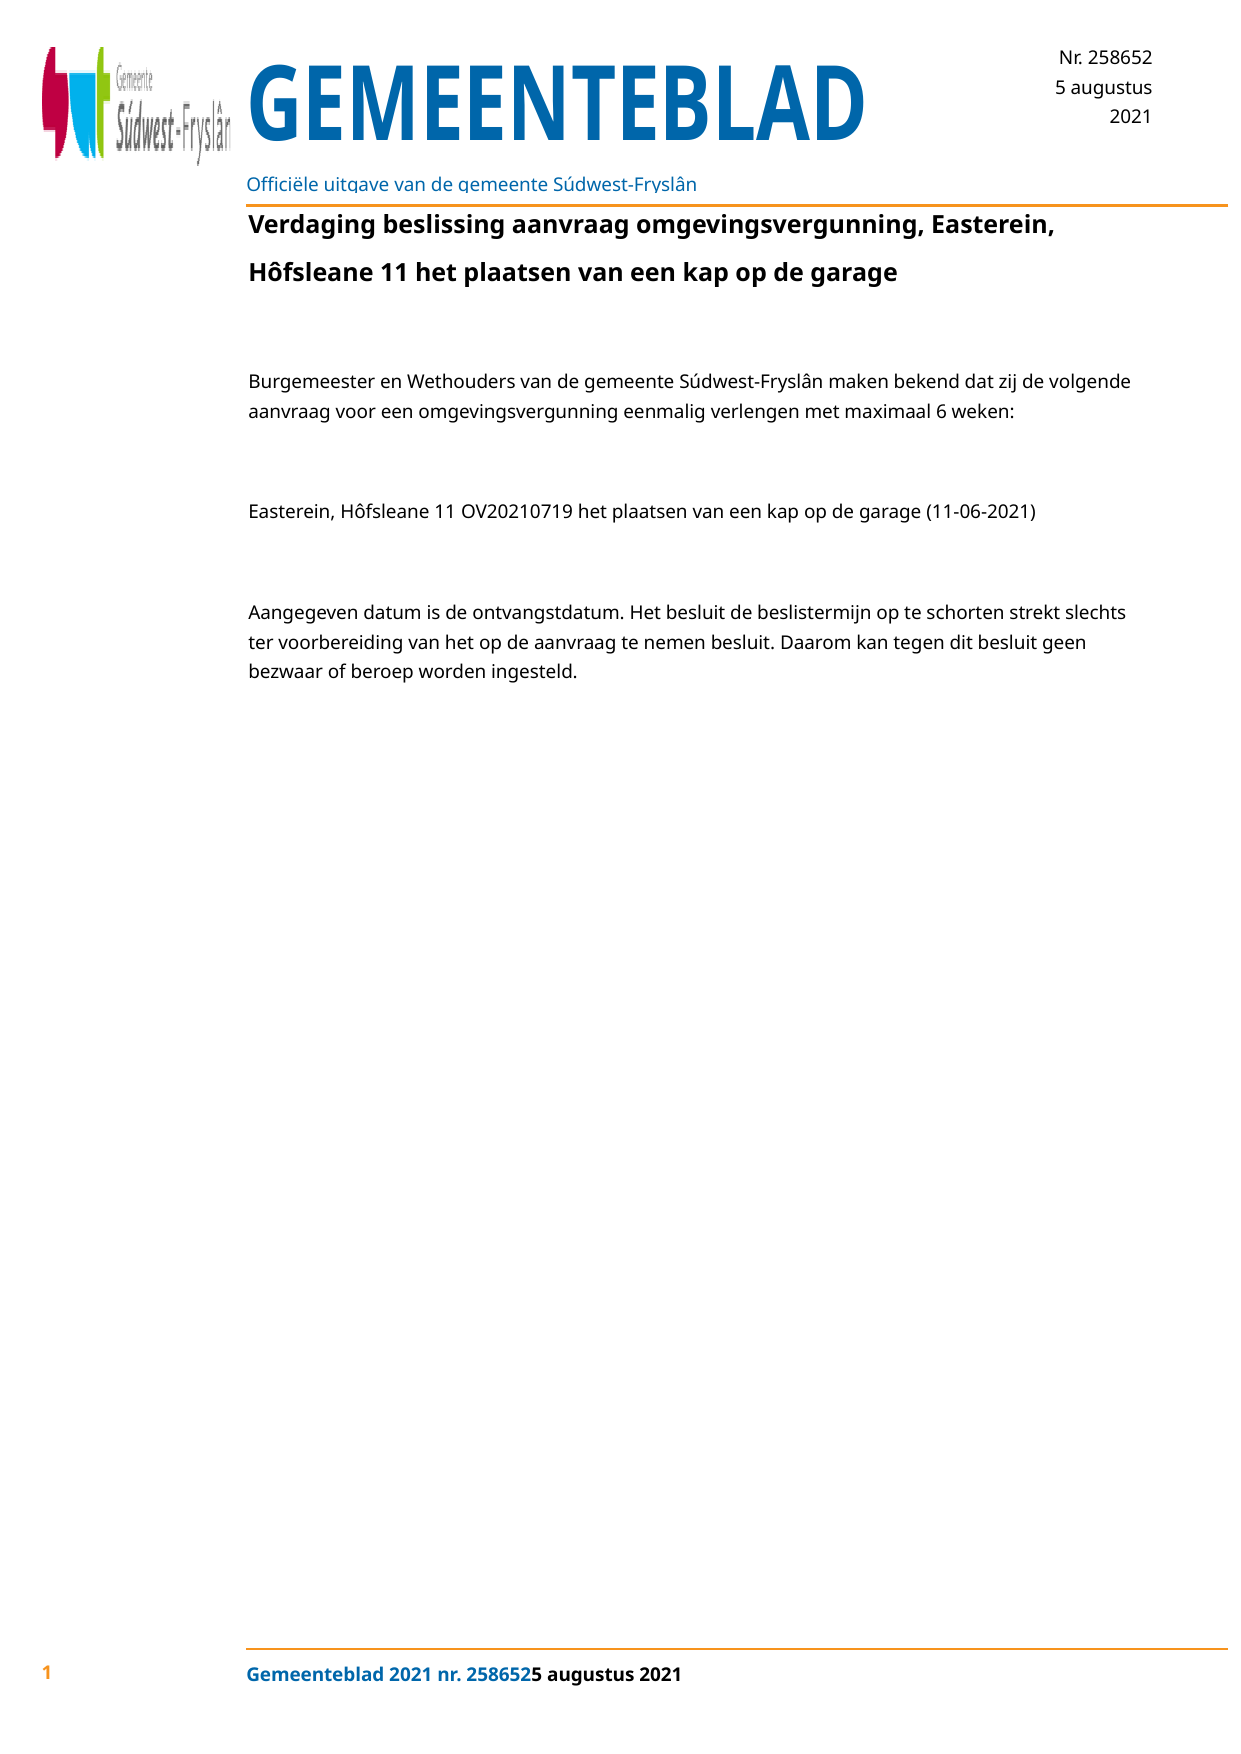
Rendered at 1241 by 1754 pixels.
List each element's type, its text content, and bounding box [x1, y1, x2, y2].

text Burgemeester en Wethouders van de gemeente Súdwest-Fryslân maken bekend dat zij de volgende aanvraag voor een omgevingsvergunning eenmalig verlengen met maximaal 6 weken: [248, 368, 1152, 424]
picture [41, 47, 231, 172]
text Easterein, Hôfsleane 11 OV20210719 het plaatsen van een kap op de garage (11-06-2021) [248, 499, 1152, 524]
text Aangegeven datum is de ontvangstdatum. Het besluit de beslistermijn op te schorten strekt slechts ter voorbereiding van het op de aanvraag te nemen besluit. Daarom kan tegen dit besluit geen bezwaar of beroep worden ingesteld. [248, 599, 1152, 684]
text Verdaging beslissing aanvraag omgevingsvergunning, Easterein, Hôfsleane 11 het plaatsen van een kap op de garage [248, 207, 1152, 288]
